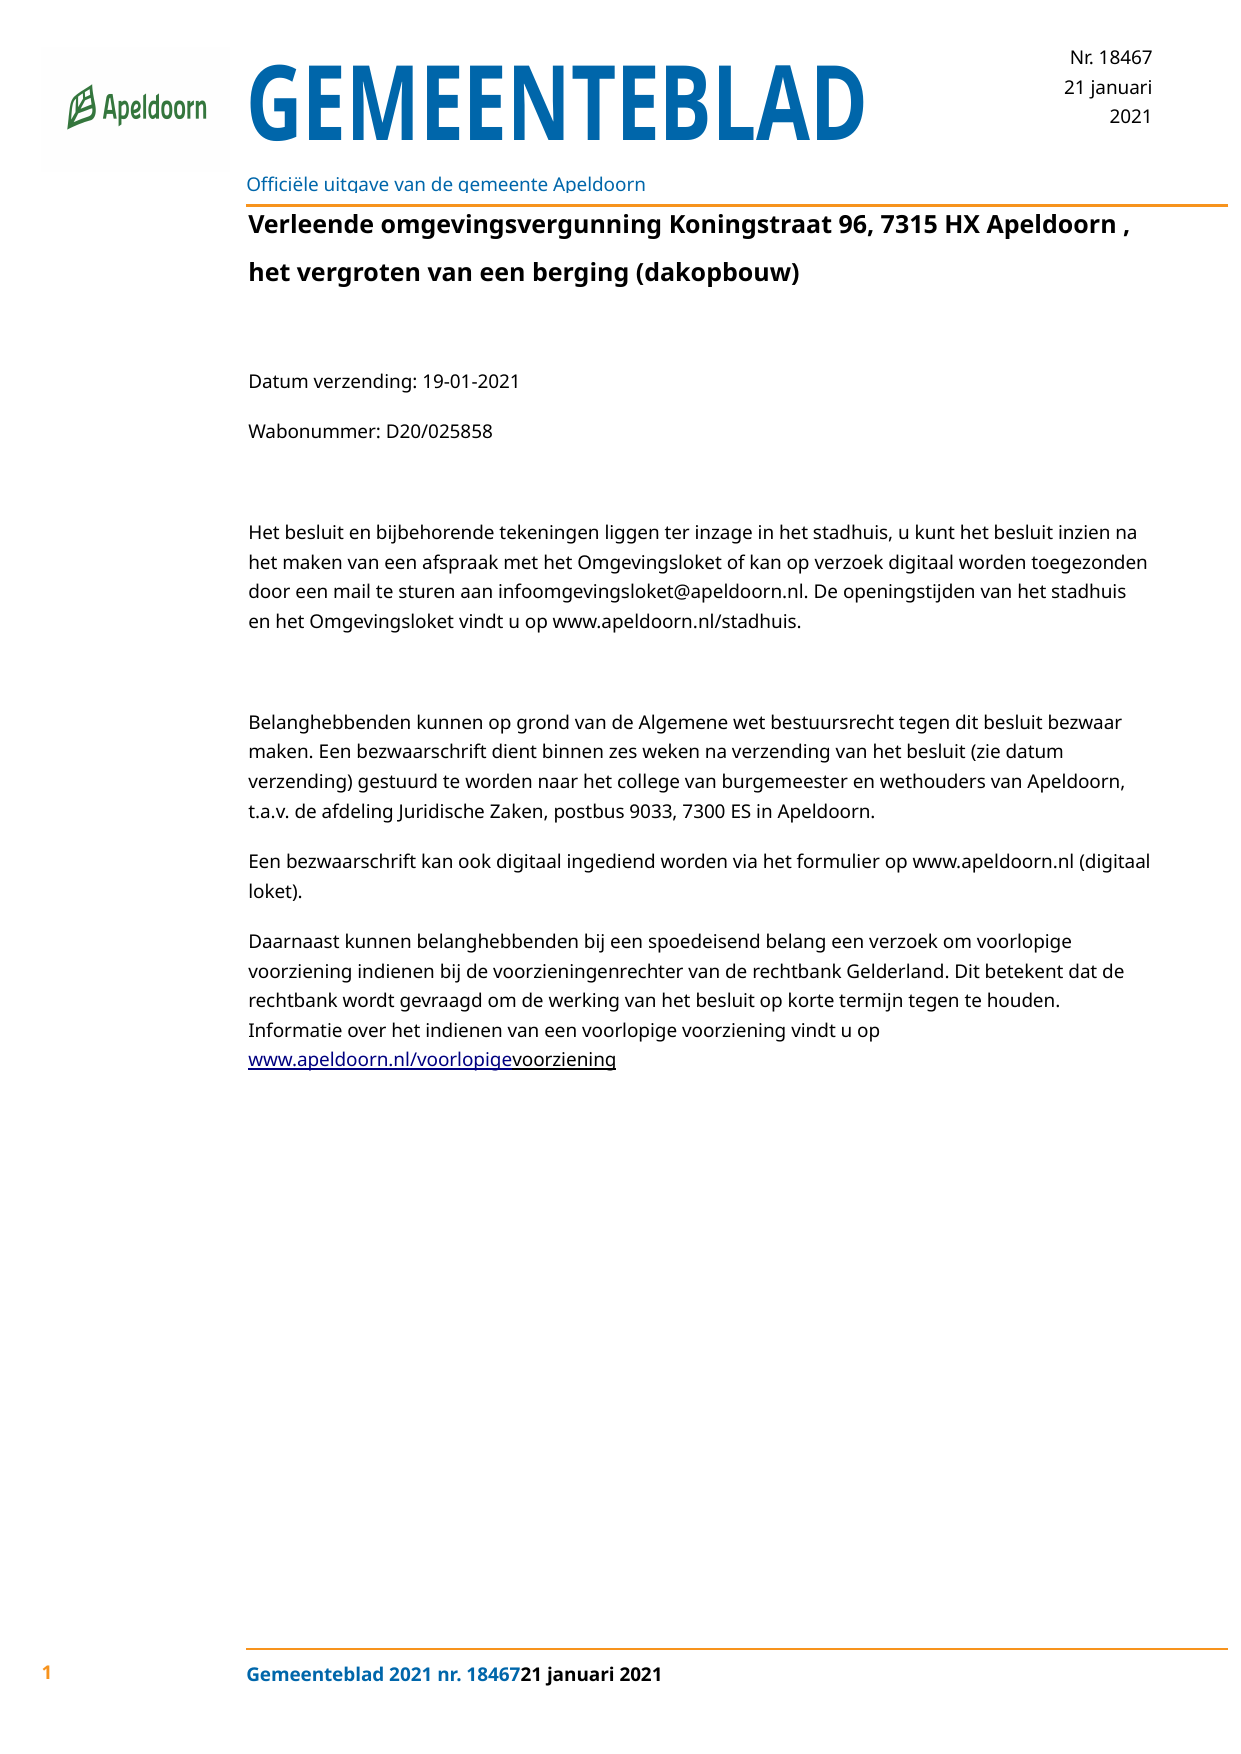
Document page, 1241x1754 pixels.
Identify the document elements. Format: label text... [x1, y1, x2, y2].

text Datum verzending: 19-01-2021 [248, 368, 1152, 394]
text Daarnaast kunnen belanghebbenden bij een spoedeisend belang een verzoek om voorlopige voorziening indienen bij de voorzieningenrechter van de rechtbank Gelderland. Dit betekent dat de rechtbank wordt gevraagd om de werking van het besluit op korte termijn tegen te houden. Informatie over het indienen van een voorlopige voorziening vindt u op www.apeldoorn.nl/voorlopigevoorziening [248, 928, 1152, 1072]
text Belanghebbenden kunnen op grond van de Algemene wet bestuursrecht tegen dit besluit bezwaar maken. Een bezwaarschrift dient binnen zes weken na verzending van het besluit (zie datum verzending) gestuurd te worden naar het college van burgemeester en wethouders van Apeldoorn, t.a.v. de afdeling Juridische Zaken, postbus 9033, 7300 ES in Apeldoorn. [248, 709, 1152, 824]
text Verleende omgevingsvergunning Koningstraat 96, 7315 HX Apeldoorn , het vergroten van een berging (dakopbouw) [248, 207, 1152, 288]
text Een bezwaarschrift kan ook digitaal ingediend worden via het formulier op www.apeldoorn.nl (digitaal loket). [248, 848, 1152, 904]
text Het besluit en bijbehorende tekeningen liggen ter inzage in het stadhuis, u kunt het besluit inzien na het maken van een afspraak met het Omgevingsloket of kan op verzoek digitaal worden toegezonden door een mail te sturen aan infoomgevingsloket@apeldoorn.nl. De openingstijden van het stadhuis en het Omgevingsloket vindt u op www.apeldoorn.nl/stadhuis. [248, 519, 1152, 634]
text Wabonummer: D20/025858 [248, 419, 1152, 444]
picture [41, 47, 231, 172]
